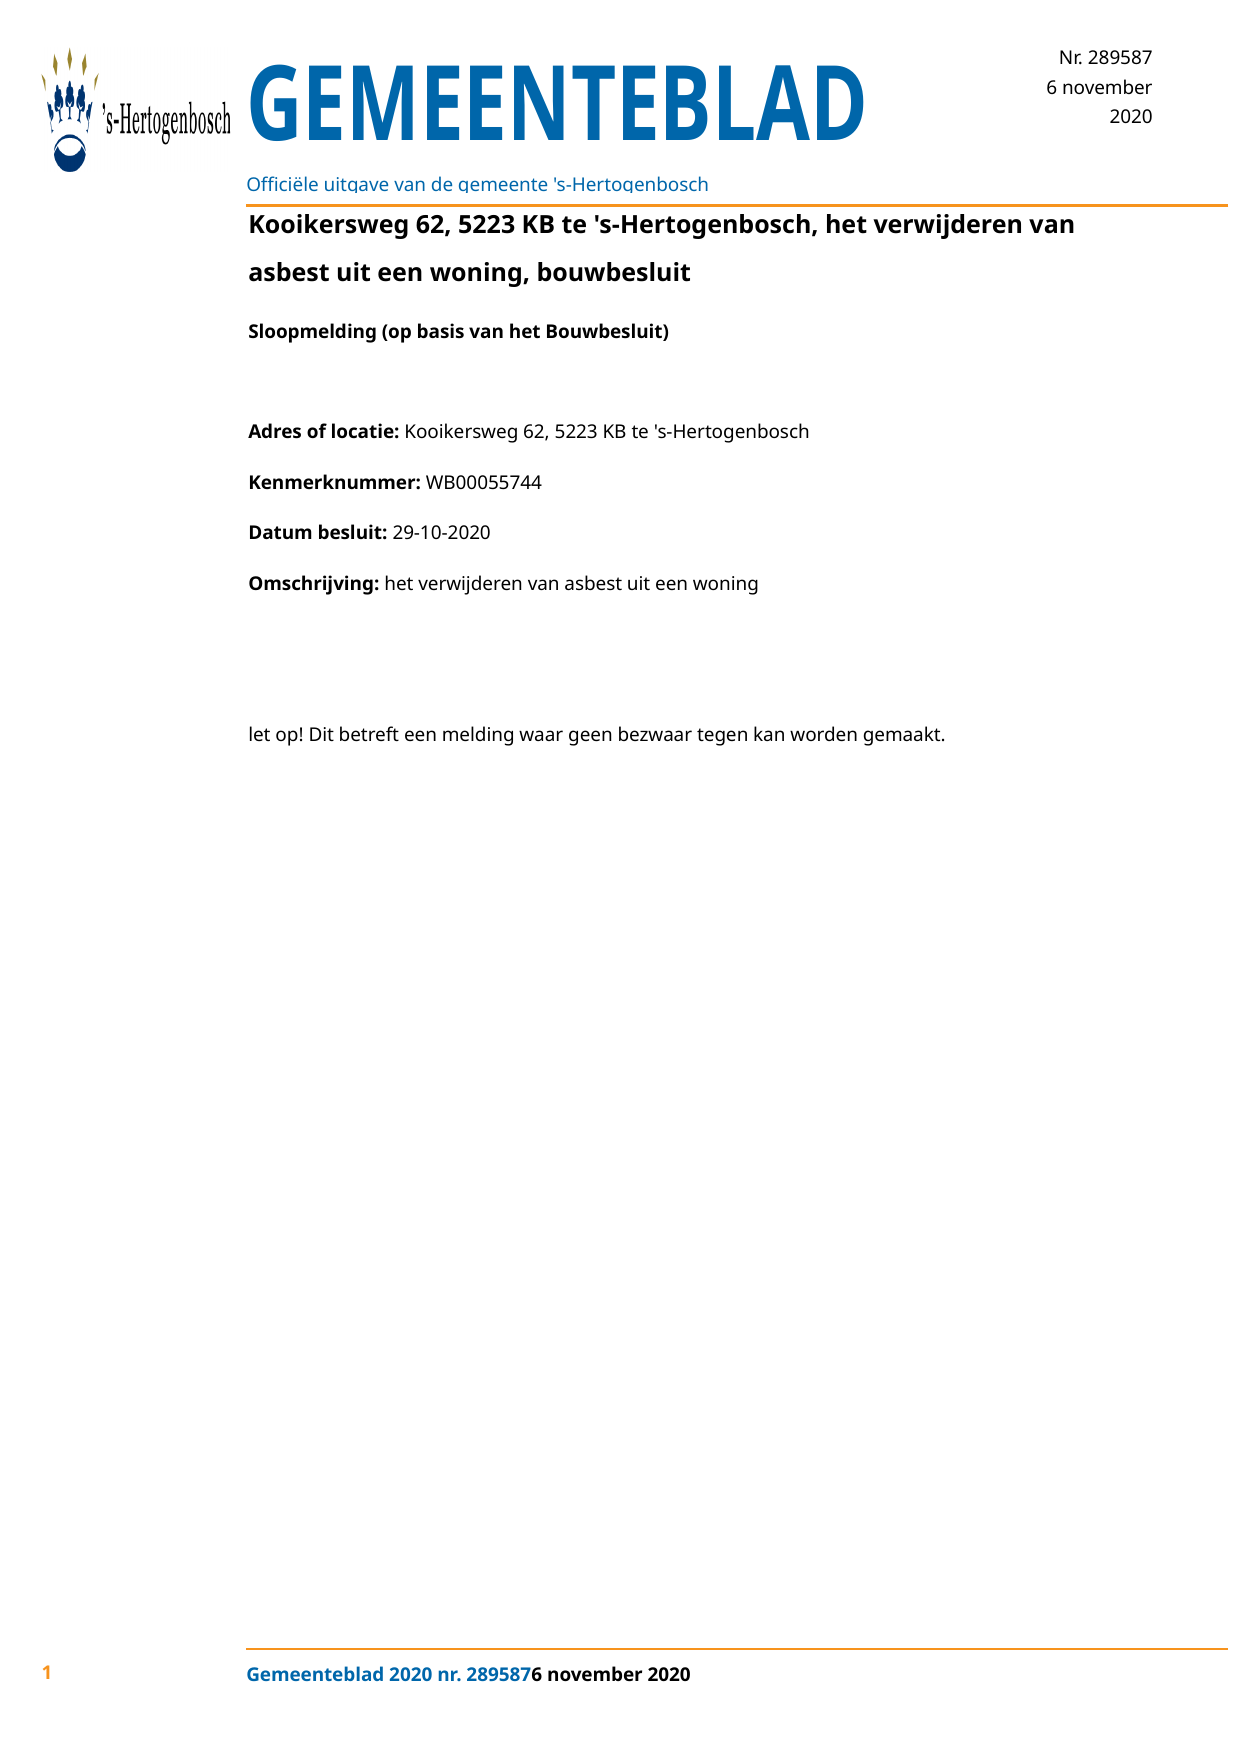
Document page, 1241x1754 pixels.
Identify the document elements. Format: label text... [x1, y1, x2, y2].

text Kenmerknummer: WB00055744 [248, 469, 1152, 495]
text let op! Dit betreft een melding waar geen bezwaar tegen kan worden gemaakt. [248, 721, 1152, 747]
picture [41, 47, 231, 172]
text Datum besluit: 29-10-2020 [248, 519, 1152, 545]
text Adres of locatie: Kooikersweg 62, 5223 KB te 's-Hertogenbosch [248, 419, 1152, 444]
text Omschrijving: het verwijderen van asbest uit een woning [248, 570, 1152, 596]
text Kooikersweg 62, 5223 KB te 's-Hertogenbosch, het verwijderen van asbest uit een woning, bouwbesluit [248, 207, 1152, 288]
text Sloopmelding (op basis van het Bouwbesluit) [248, 318, 1152, 344]
